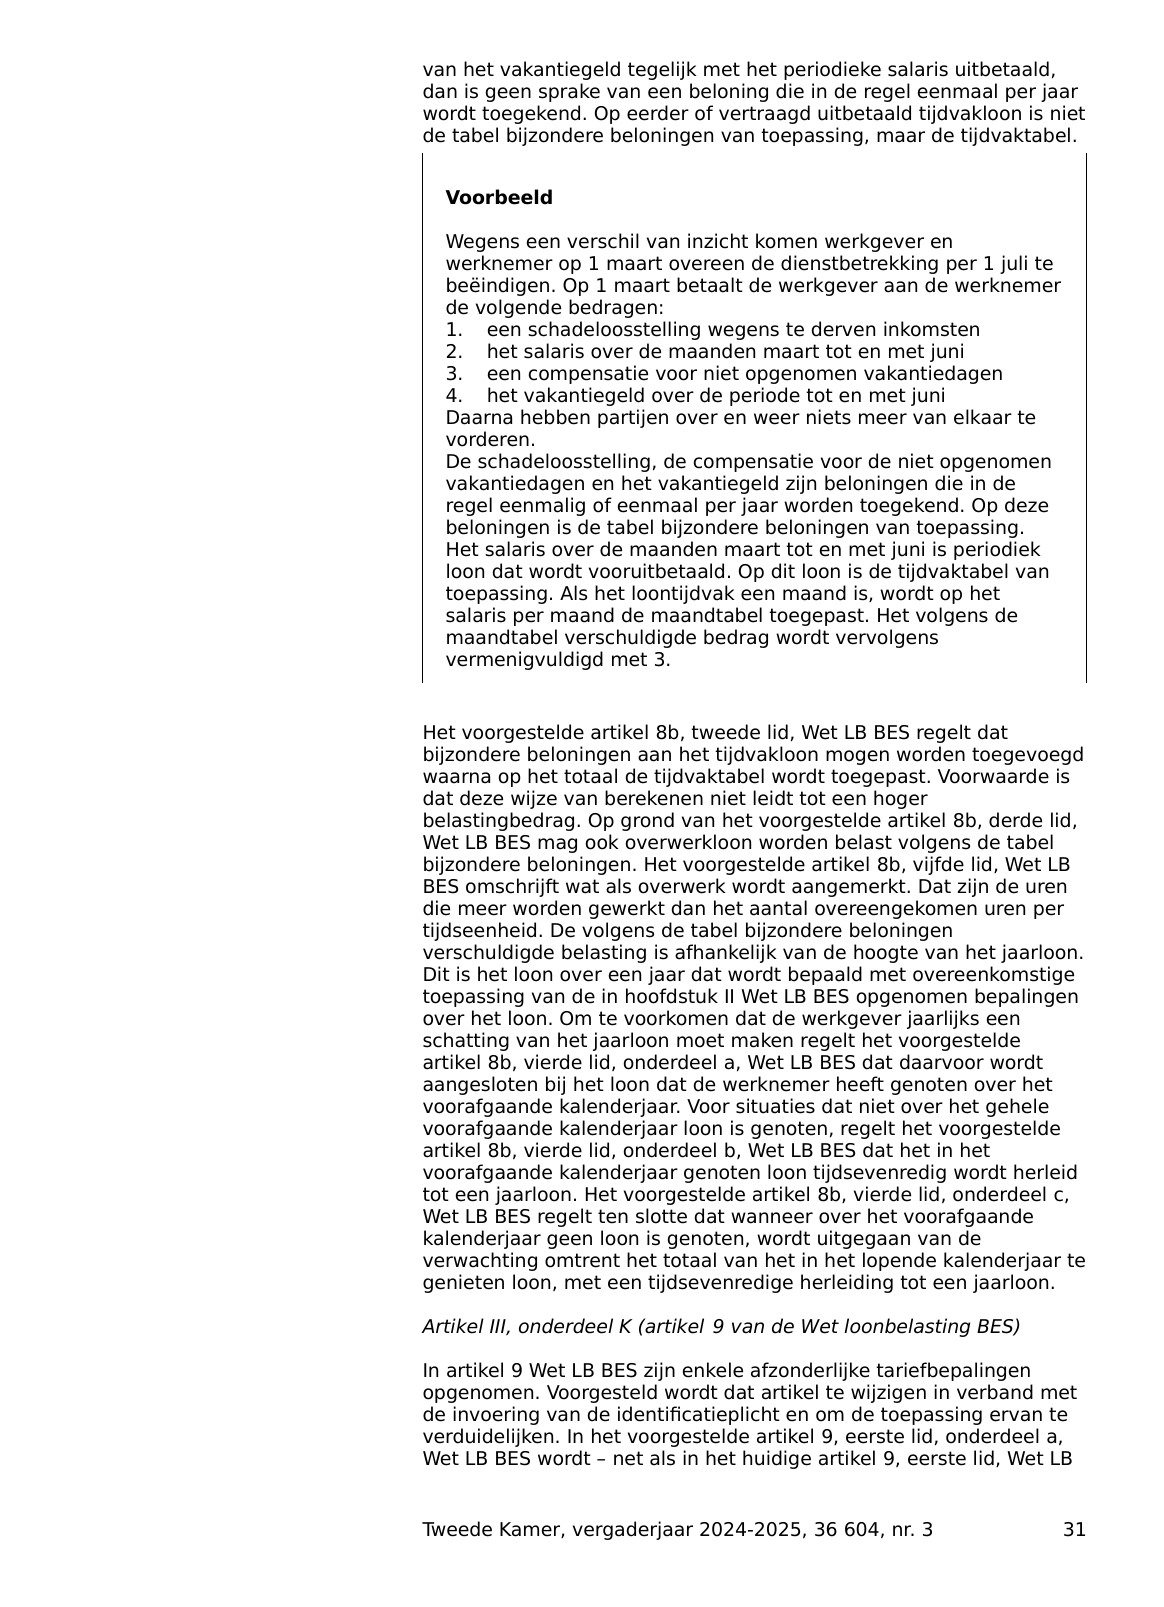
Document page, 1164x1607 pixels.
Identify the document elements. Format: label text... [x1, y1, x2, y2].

text In artikel 9 Wet LB BES zijn enkele afzonderlijke tariefbepalingen opgenomen. Voorgesteld wordt dat artikel te wijzigen in verband met de invoering van de identificatieplicht en om de toepassing ervan te verduidelijken. In het voorgestelde artikel 9, eerste lid, onderdeel a, Wet LB BES wordt – net als in het huidige artikel 9, eerste lid, Wet LB [422, 1360, 1087, 1470]
text van het vakantiegeld tegelijk met het periodieke salaris uitbetaald, dan is geen sprake van een beloning die in de regel eenmaal per jaar wordt toegekend. Op eerder of vertraagd uitbetaald tijdvakloon is niet de tabel bijzondere beloningen van toepassing, maar de tijdvaktabel. [422, 59, 1087, 147]
table_header Voorbeeld Wegens een verschil van inzicht komen werkgever en werknemer op 1 maart overeen de dienstbetrekking per 1 juli te beëindigen. Op 1 maart betaalt de werkgever aan de werknemer de volgende bedragen: 1. een schadeloosstelling wegens te derven inkomsten 2. het salaris over de maanden maart tot en met juni 3. een compensatie voor niet opgenomen vakantiedagen 4. het vakantiegeld over de periode tot en met juni Daarna hebben partijen over en weer niets meer van elkaar te vorderen. De schadeloosstelling, de compensatie voor de niet opgenomen vakantiedagen en het vakantiegeld zijn beloningen die in de regel eenmalig of eenmaal per jaar worden toegekend. Op deze beloningen is de tabel bijzondere beloningen van toepassing. Het salaris over de maanden maart tot en met juni is periodiek loon dat wordt vooruitbetaald. Op dit loon is de tijdvaktabel van toepassing. Als het loontijdvak een maand is, wordt op het salaris per maand de maandtabel toegepast. Het volgens de maandtabel verschuldigde bedrag wordt vervolgens vermenigvuldigd met 3. [423, 153, 1086, 682]
text Het voorgestelde artikel 8b, tweede lid, Wet LB BES regelt dat bijzondere beloningen aan het tijdvakloon mogen worden toegevoegd waarna op het totaal de tijdvaktabel wordt toegepast. Voorwaarde is dat deze wijze van berekenen niet leidt tot een hoger belastingbedrag. Op grond van het voorgestelde artikel 8b, derde lid, Wet LB BES mag ook overwerkloon worden belast volgens de tabel bijzondere beloningen. Het voorgestelde artikel 8b, vijfde lid, Wet LB BES omschrijft wat als overwerk wordt aangemerkt. Dat zijn de uren die meer worden gewerkt dan het aantal overeengekomen uren per tijdseenheid. De volgens de tabel bijzondere beloningen verschuldigde belasting is afhankelijk van de hoogte van het jaarloon. Dit is het loon over een jaar dat wordt bepaald met overeenkomstige toepassing van de in hoofdstuk II Wet LB BES opgenomen bepalingen over het loon. Om te voorkomen dat de werkgever jaarlijks een schatting van het jaarloon moet maken regelt het voorgestelde artikel 8b, vierde lid, onderdeel a, Wet LB BES dat daarvoor wordt aangesloten bij het loon dat de werknemer heeft genoten over het voorafgaande kalenderjaar. Voor situaties dat niet over het gehele voorafgaande kalenderjaar loon is genoten, regelt het voorgestelde artikel 8b, vierde lid, onderdeel b, Wet LB BES dat het in het voorafgaande kalenderjaar genoten loon tijdsevenredig wordt herleid tot een jaarloon. Het voorgestelde artikel 8b, vierde lid, onderdeel c, Wet LB BES regelt ten slotte dat wanneer over het voorafgaande kalenderjaar geen loon is genoten, wordt uitgegaan van de verwachting omtrent het totaal van het in het lopende kalenderjaar te genieten loon, met een tijdsevenredige herleiding tot een jaarloon. [422, 722, 1087, 1294]
subtitle Artikel III, onderdeel K (artikel 9 van de Wet loonbelasting BES) [422, 1316, 1087, 1338]
